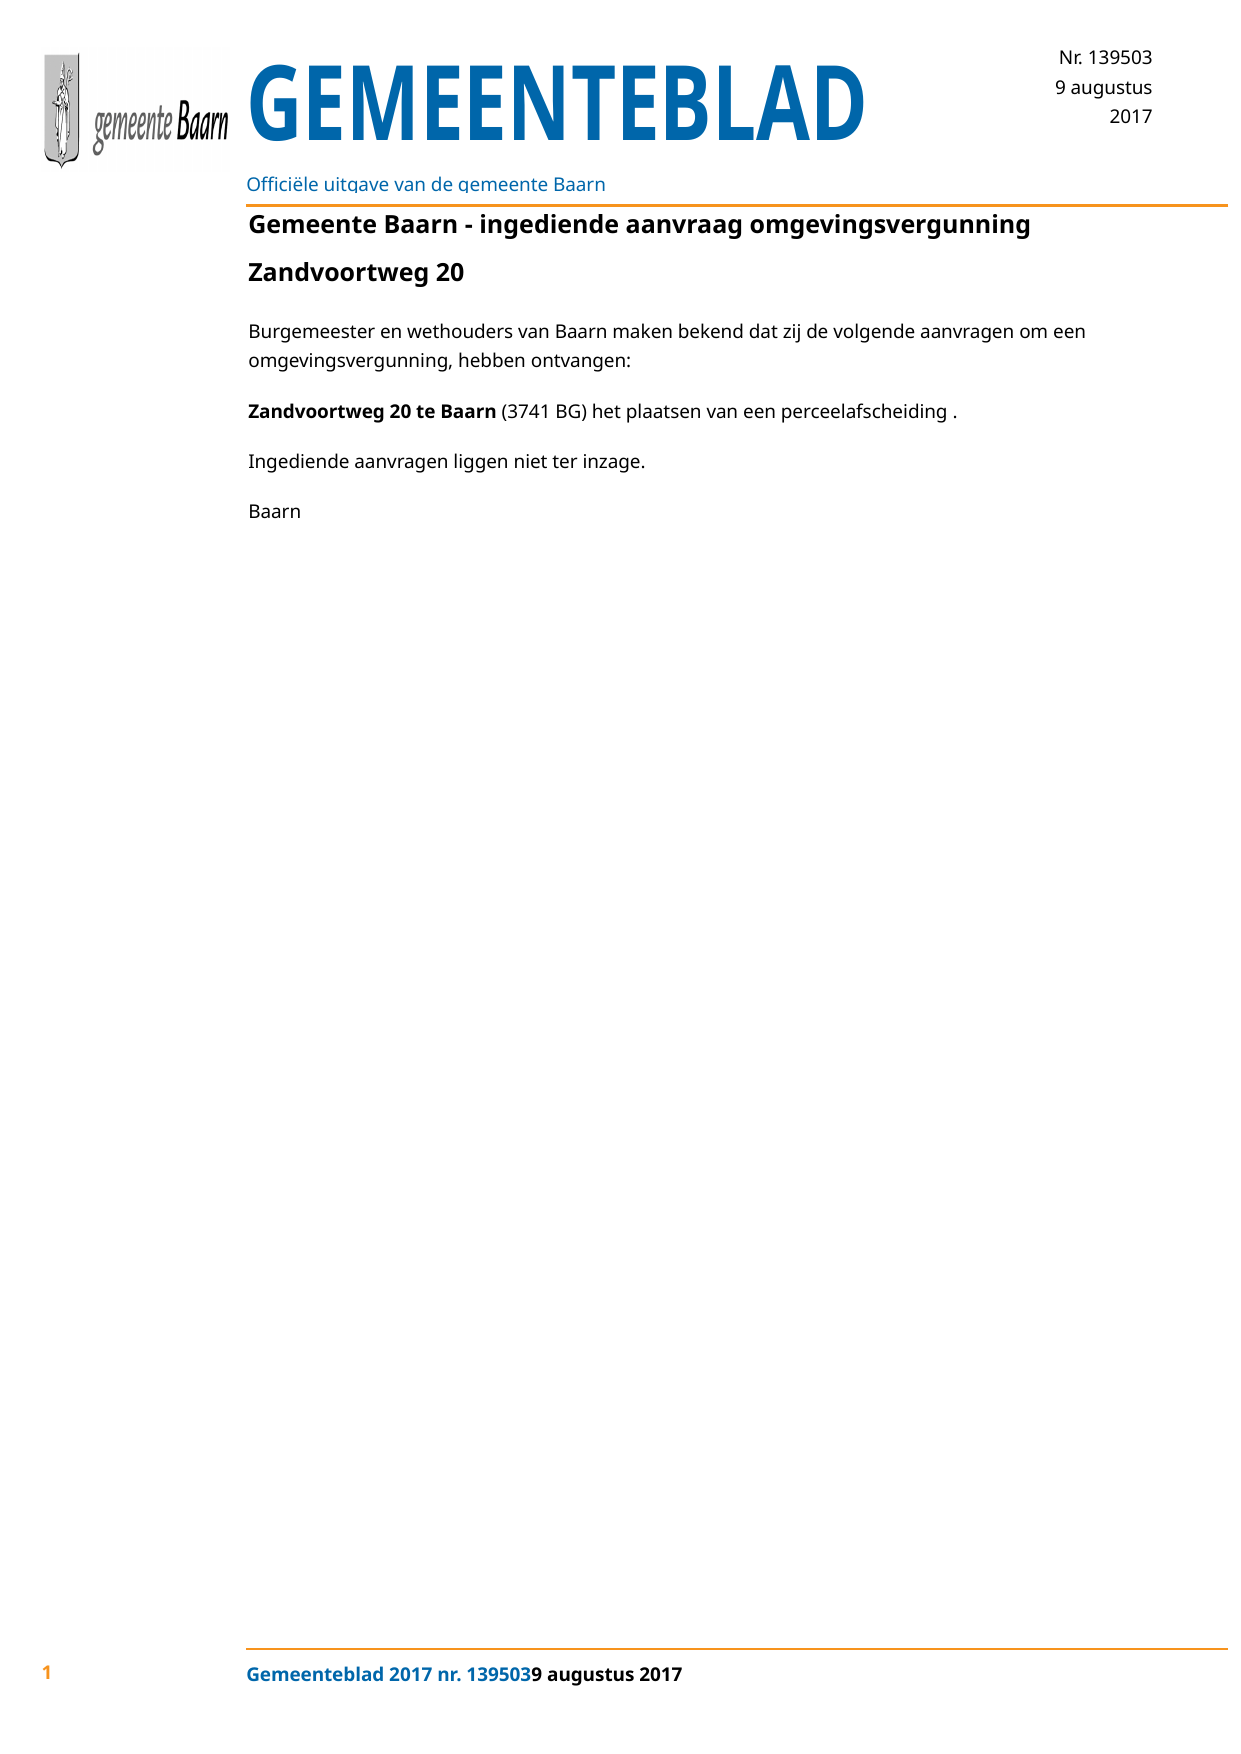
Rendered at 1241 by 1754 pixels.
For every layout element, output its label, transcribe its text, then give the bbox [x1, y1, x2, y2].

text Zandvoortweg 20 te Baarn (3741 BG) het plaatsen van een perceelafscheiding . [248, 398, 1152, 424]
text Ingediende aanvragen liggen niet ter inzage. [248, 448, 1152, 474]
text Baarn [248, 499, 1152, 524]
text Burgemeester en wethouders van Baarn maken bekend dat zij de volgende aanvragen om een omgevingsvergunning, hebben ontvangen: [248, 318, 1152, 373]
text Gemeente Baarn - ingediende aanvraag omgevingsvergunning Zandvoortweg 20 [248, 207, 1152, 288]
picture [41, 47, 231, 172]
